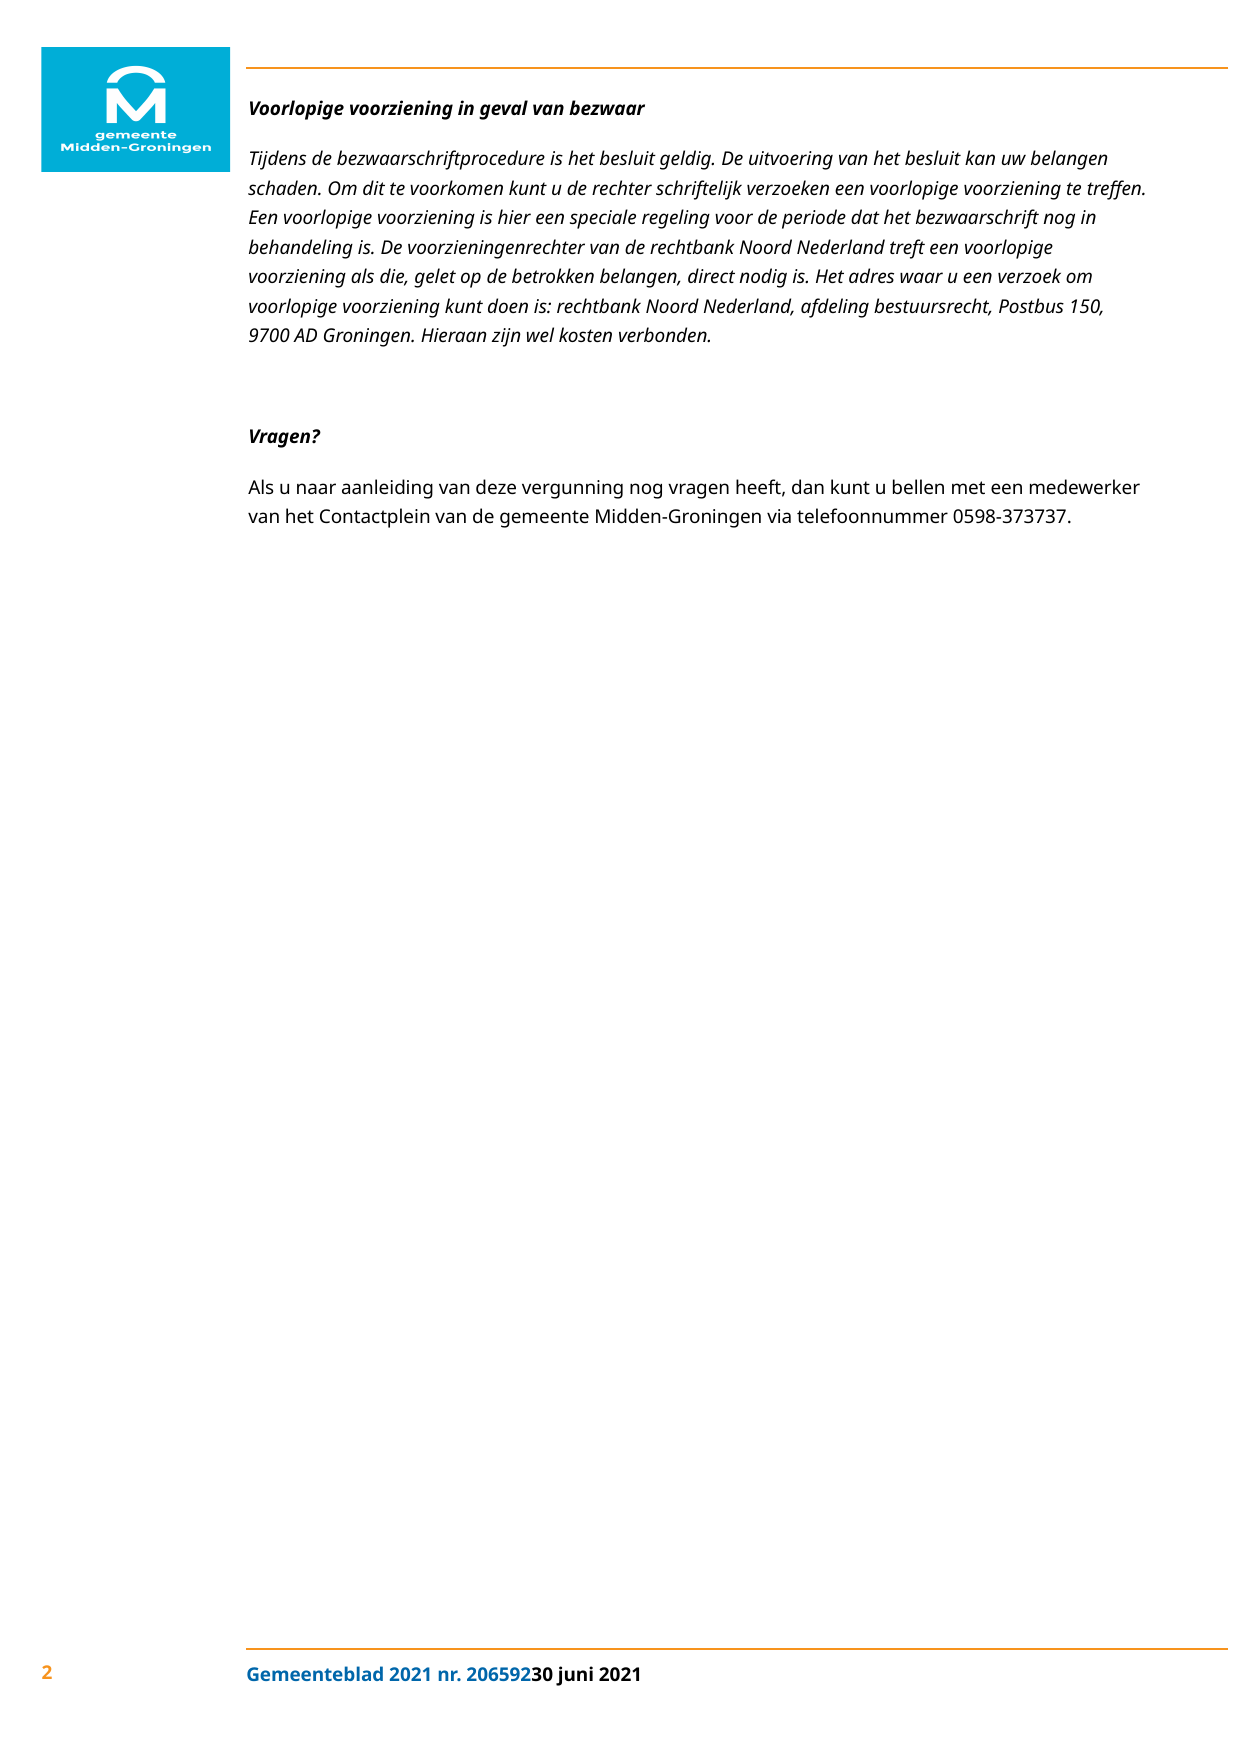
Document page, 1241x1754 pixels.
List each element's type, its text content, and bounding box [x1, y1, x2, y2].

text Vragen? [248, 423, 1152, 449]
picture [108, 66, 164, 82]
text Tijdens de bezwaarschriftprocedure is het besluit geldig. De uitvoering van het besluit kan uw belangen schaden. Om dit te voorkomen kunt u de rechter schriftelijk verzoeken een voorlopige voorziening te treffen. Een voorlopige voorziening is hier een speciale regeling voor de periode dat het bezwaarschrift nog in behandeling is. De voorzieningenrechter van de rechtbank Noord Nederland treft een voorlopige voorziening als die, gelet op de betrokken belangen, direct nodig is. Het adres waar u een verzoek om voorlopige voorziening kunt doen is: rechtbank Noord Nederland, afdeling bestuursrecht, Postbus 150, 9700 AD Groningen. Hieraan zijn wel kosten verbonden. [248, 145, 1152, 348]
text Voorlopige voorziening in geval van bezwaar [248, 95, 1152, 121]
text Als u naar aanleiding van deze vergunning nog vragen heeft, dan kunt u bellen met een medewerker van het Contactplein van de gemeente Midden-Groningen via telefoonnummer 0598-373737. [248, 474, 1152, 529]
picture [107, 89, 165, 122]
picture [184, 146, 190, 153]
